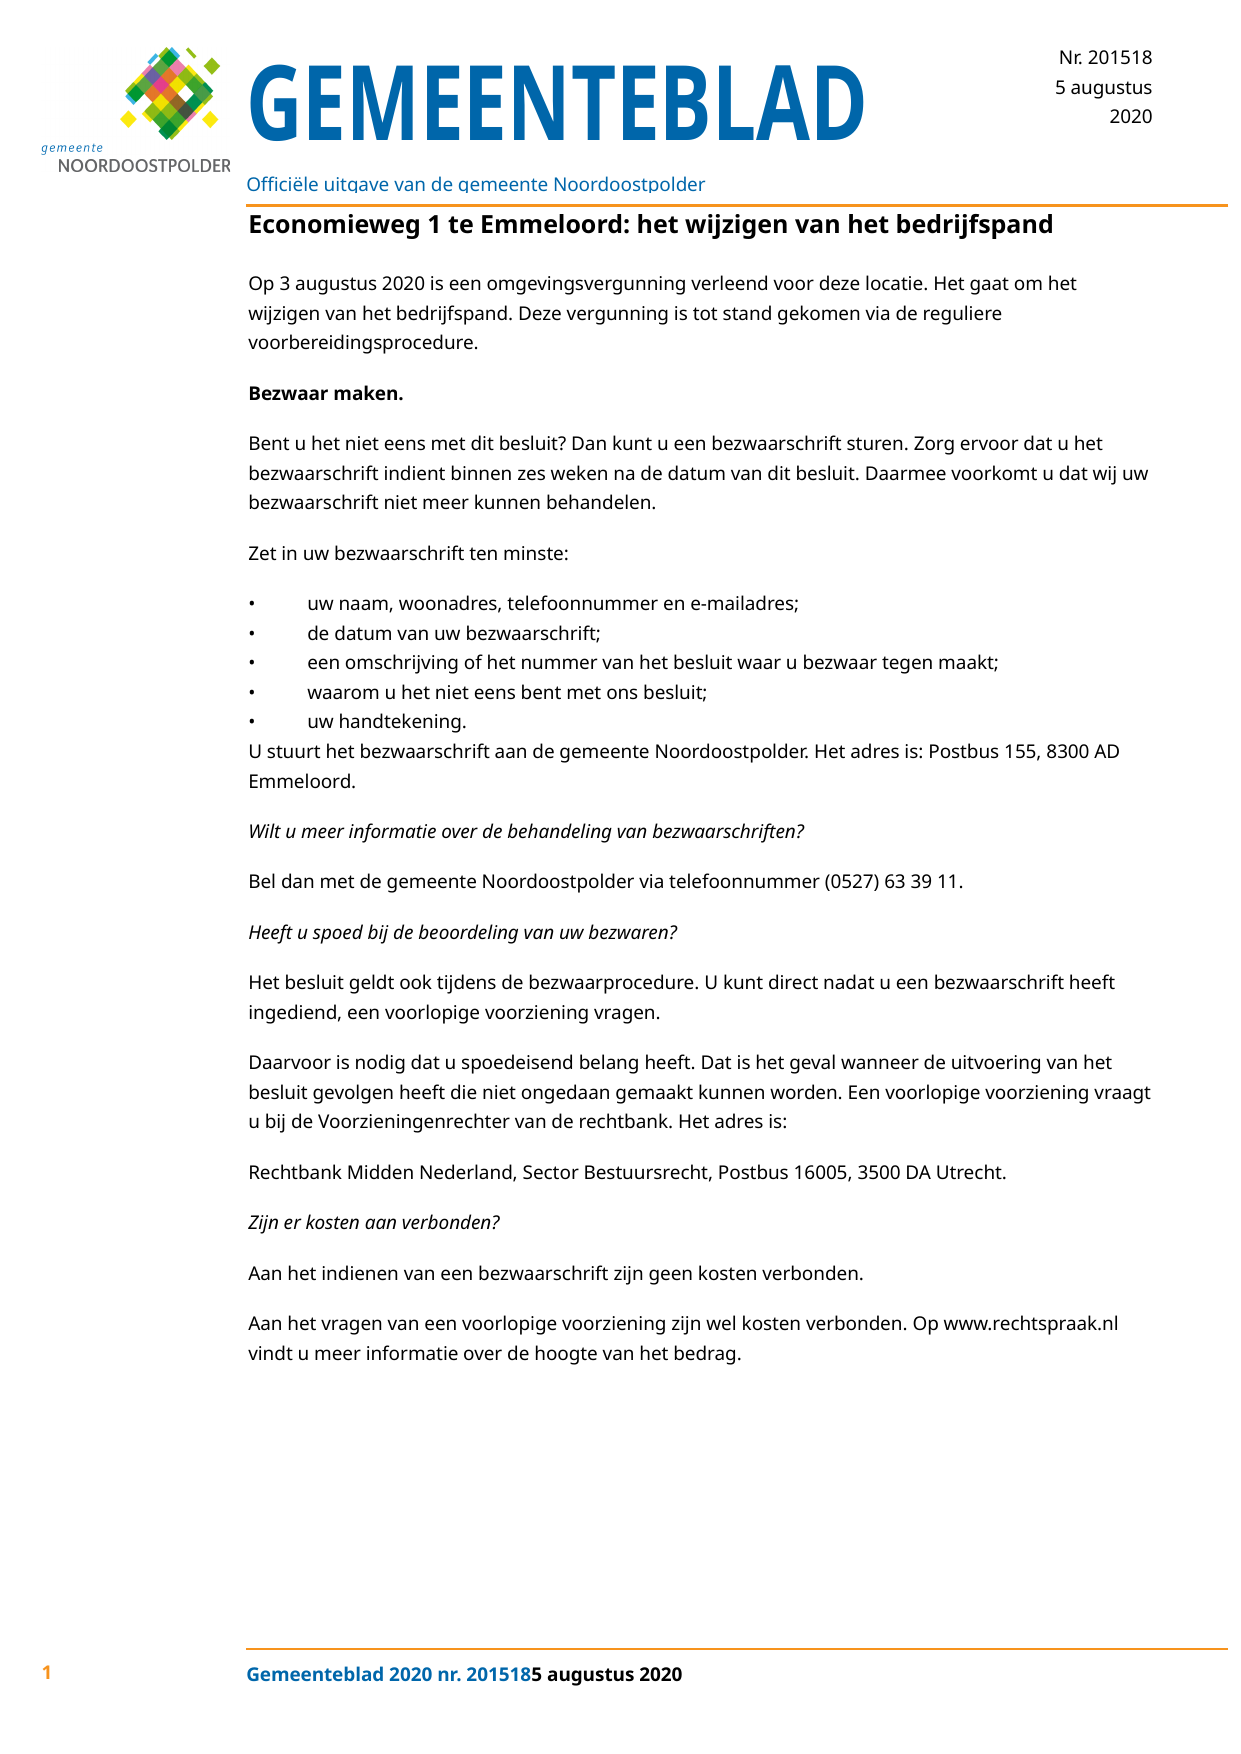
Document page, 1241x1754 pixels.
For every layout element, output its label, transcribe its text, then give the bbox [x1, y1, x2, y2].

text Op 3 augustus 2020 is een omgevingsvergunning verleend voor deze locatie. Het gaat om het wijzigen van het bedrijfspand. Deze vergunning is tot stand gekomen via de reguliere voorbereidingsprocedure. [248, 270, 1152, 355]
text Zet in uw bezwaarschrift ten minste: [248, 540, 1152, 566]
picture [41, 47, 231, 172]
list uw naam, woonadres, telefoonnummer en e-mailadres; [248, 590, 1152, 616]
list een omschrijving of het nummer van het besluit waar u bezwaar tegen maakt; [248, 649, 1152, 675]
text U stuurt het bezwaarschrift aan de gemeente Noordoostpolder. Het adres is: Postbus 155, 8300 AD Emmeloord. [248, 738, 1152, 793]
text Wilt u meer informatie over de behandeling van bezwaarschriften? [248, 818, 1152, 844]
text Aan het vragen van een voorlopige voorziening zijn wel kosten verbonden. Op www.rechtspraak.nl vindt u meer informatie over de hoogte van het bedrag. [248, 1310, 1152, 1366]
text Daarvoor is nodig dat u spoedeisend belang heeft. Dat is het geval wanneer de uitvoering van het besluit gevolgen heeft die niet ongedaan gemaakt kunnen worden. Een voorlopige voorziening vraagt u bij de Voorzieningenrechter van de rechtbank. Het adres is: [248, 1049, 1152, 1134]
list de datum van uw bezwaarschrift; [248, 620, 1152, 646]
text Rechtbank Midden Nederland, Sector Bestuursrecht, Postbus 16005, 3500 DA Utrecht. [248, 1159, 1152, 1185]
text Economieweg 1 te Emmeloord: het wijzigen van het bedrijfspand [248, 207, 1152, 241]
text Heeft u spoed bij de beoordeling van uw bezwaren? [248, 919, 1152, 945]
text Zijn er kosten aan verbonden? [248, 1209, 1152, 1235]
text Bel dan met de gemeente Noordoostpolder via telefoonnummer (0527) 63 39 11. [248, 869, 1152, 894]
text Aan het indienen van een bezwaarschrift zijn geen kosten verbonden. [248, 1260, 1152, 1286]
text Bezwaar maken. [248, 380, 1152, 406]
text Bent u het niet eens met dit besluit? Dan kunt u een bezwaarschrift sturen. Zorg ervoor dat u het bezwaarschrift indient binnen zes weken na de datum van dit besluit. Daarmee voorkomt u dat wij uw bezwaarschrift niet meer kunnen behandelen. [248, 430, 1152, 515]
list waarom u het niet eens bent met ons besluit; [248, 679, 1152, 705]
text Het besluit geldt ook tijdens de bezwaarprocedure. U kunt direct nadat u een bezwaarschrift heeft ingediend, een voorlopige voorziening vragen. [248, 969, 1152, 1025]
list uw handtekening. [248, 709, 1152, 734]
